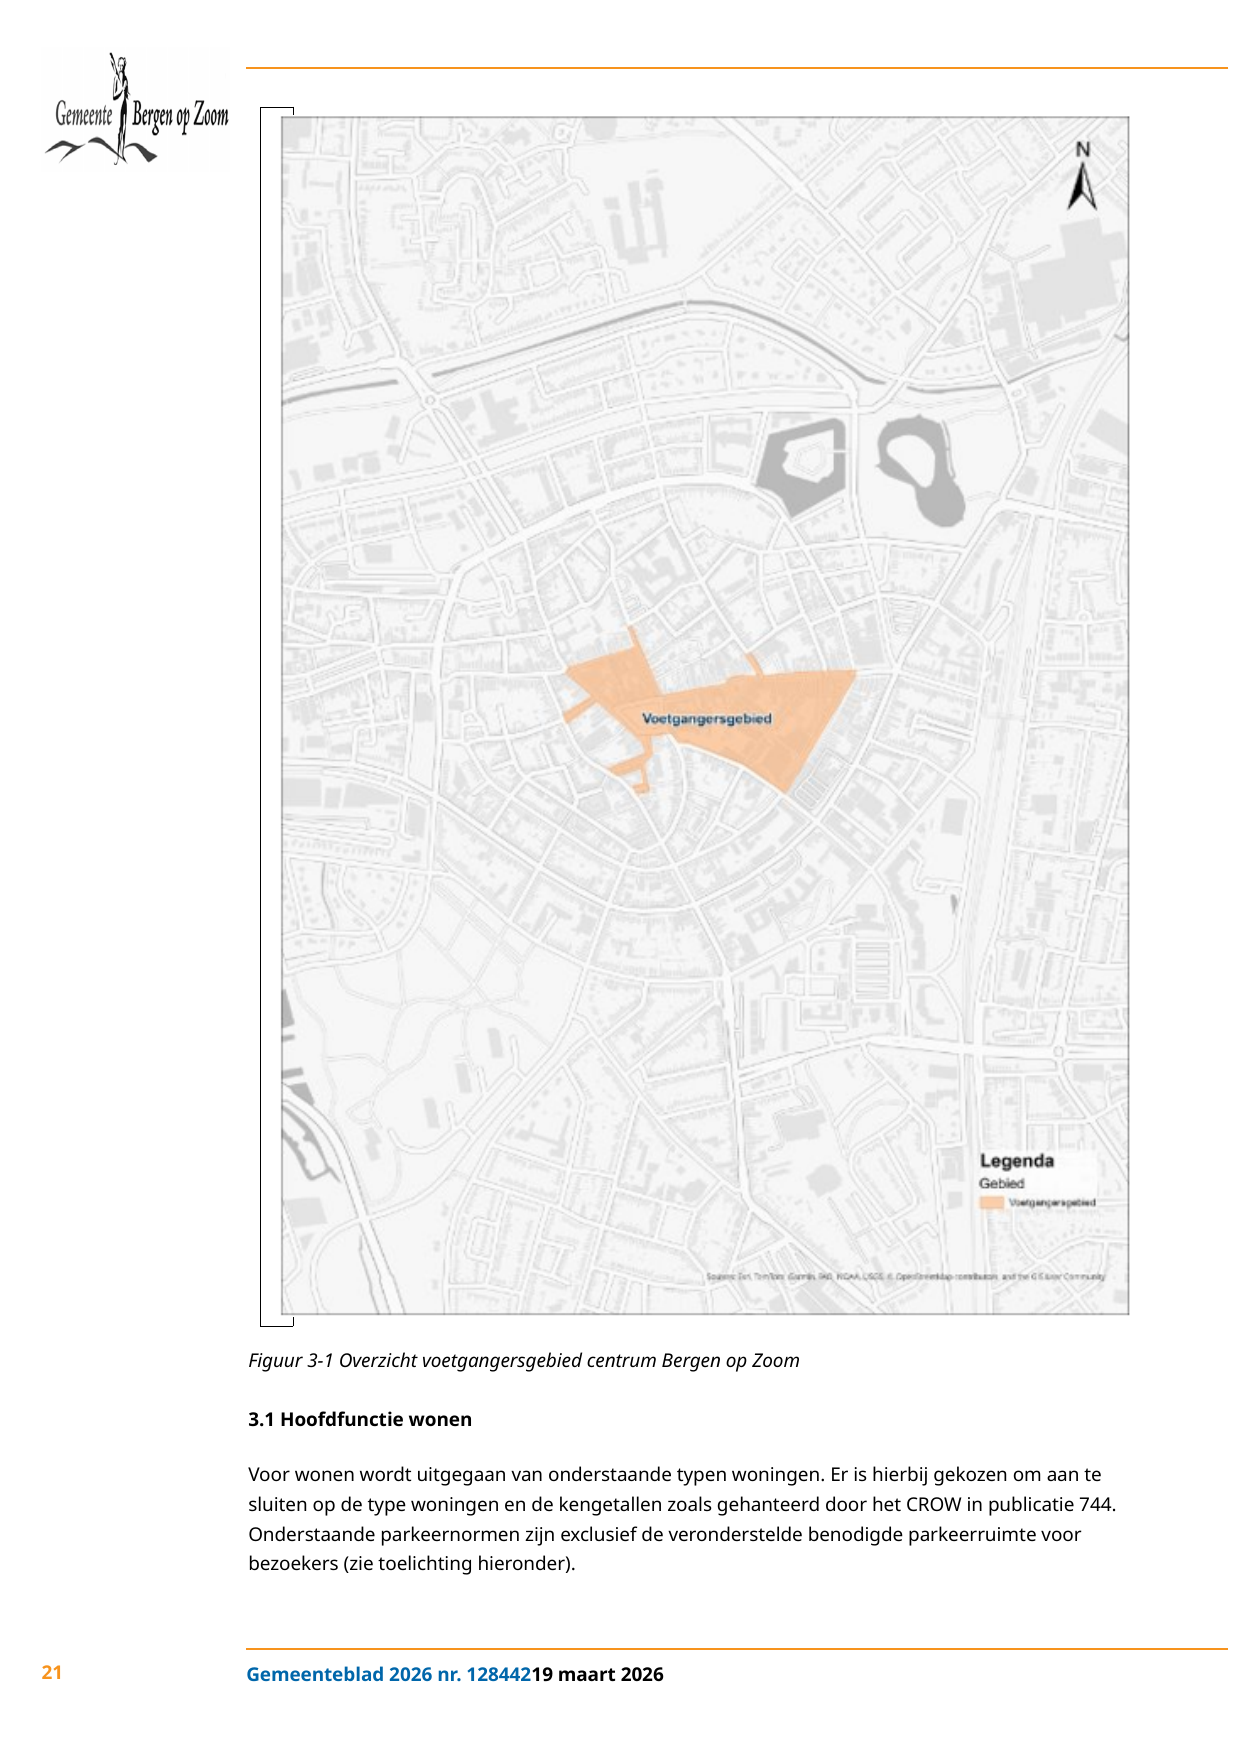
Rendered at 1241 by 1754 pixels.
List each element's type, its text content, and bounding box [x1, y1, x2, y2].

picture [41, 47, 231, 172]
text Figuur 3-1 Overzicht voetgangersgebied centrum Bergen op Zoom [248, 1347, 1152, 1373]
text 3.1 Hoofdfunctie wonen [248, 1406, 1152, 1432]
text Voor wonen wordt uitgegaan van onderstaande typen woningen. Er is hierbij gekozen om aan te sluiten op de type woningen en de kengetallen zoals gehanteerd door het CROW in publicatie 744. Onderstaande parkeernormen zijn exclusief de veronderstelde benodigde parkeerruimte voor bezoekers (zie toelichting hieronder). [248, 1462, 1152, 1576]
picture [268, 115, 1155, 1317]
